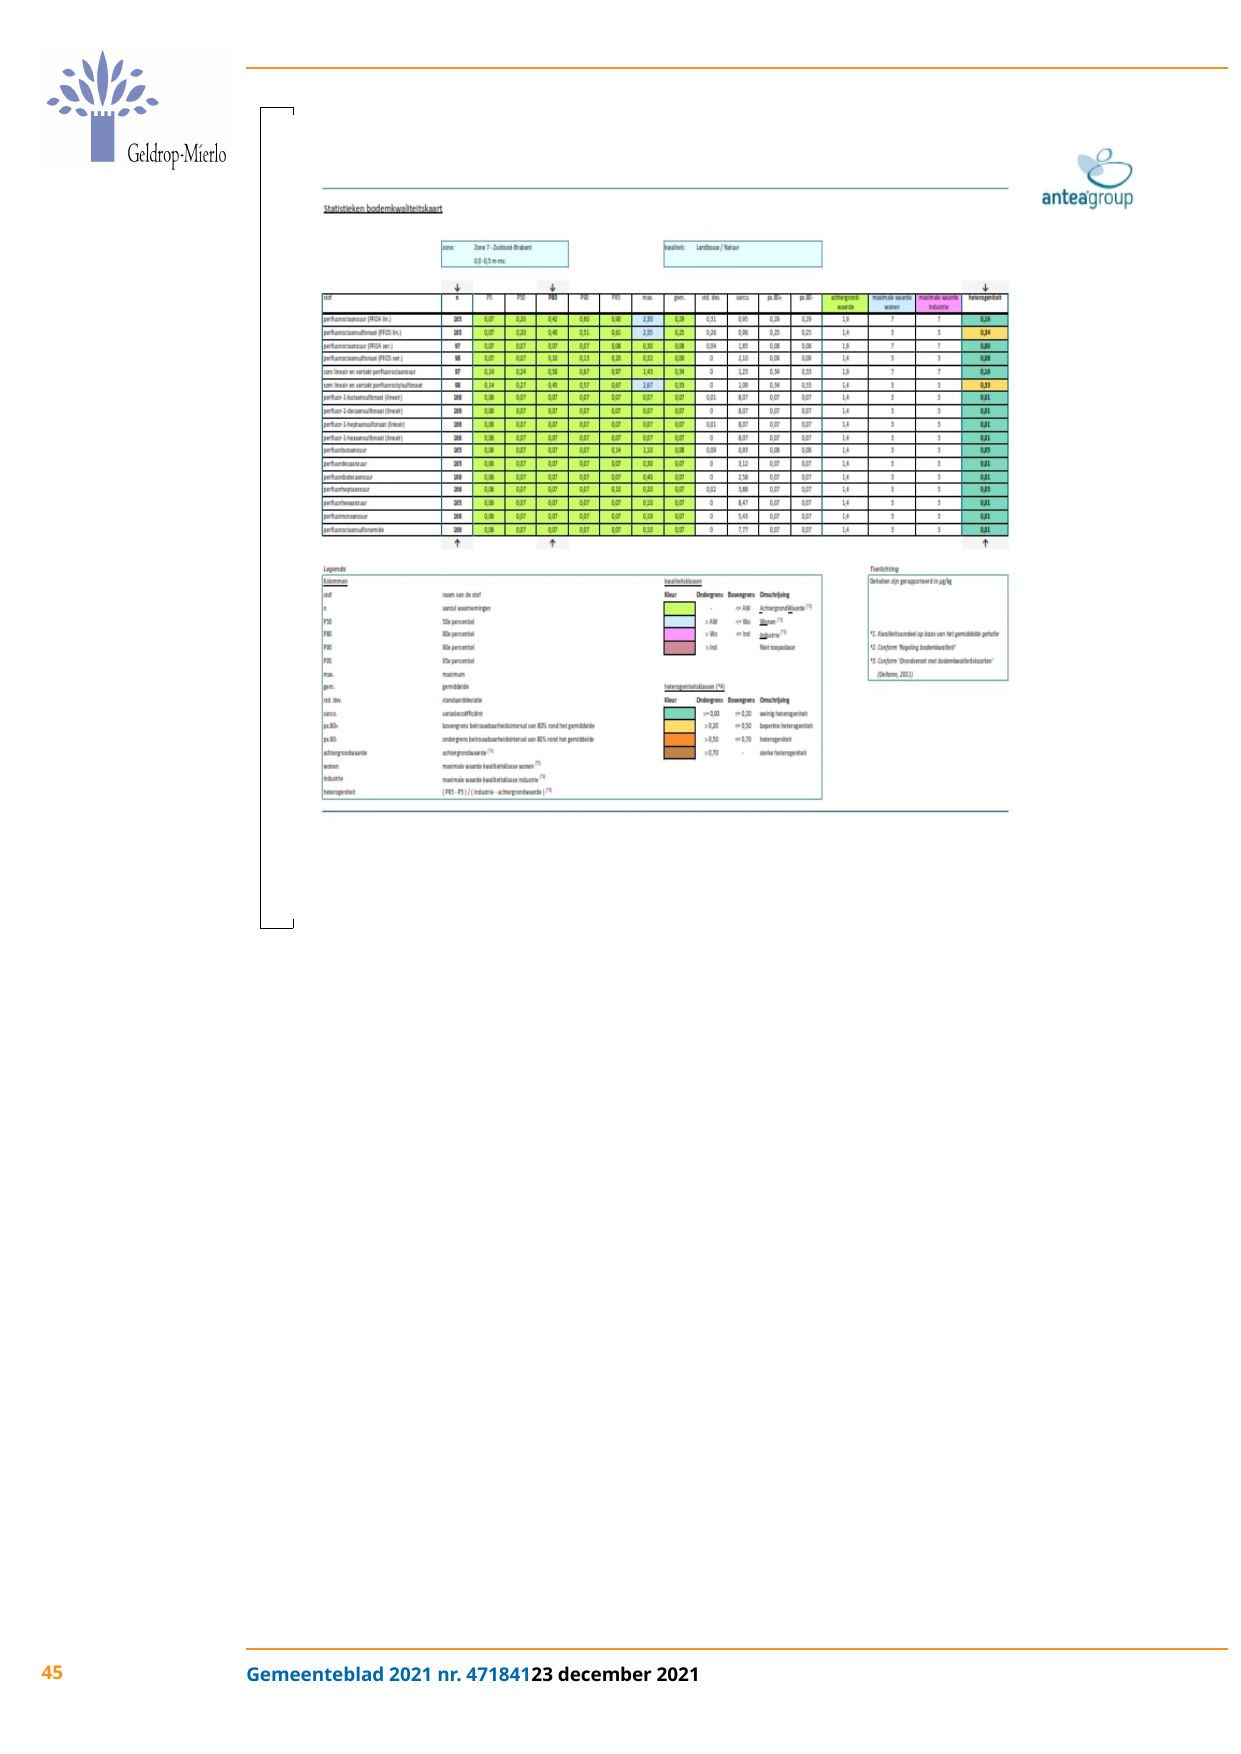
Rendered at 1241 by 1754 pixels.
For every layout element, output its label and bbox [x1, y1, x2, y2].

picture [268, 115, 1173, 919]
picture [41, 47, 231, 172]
